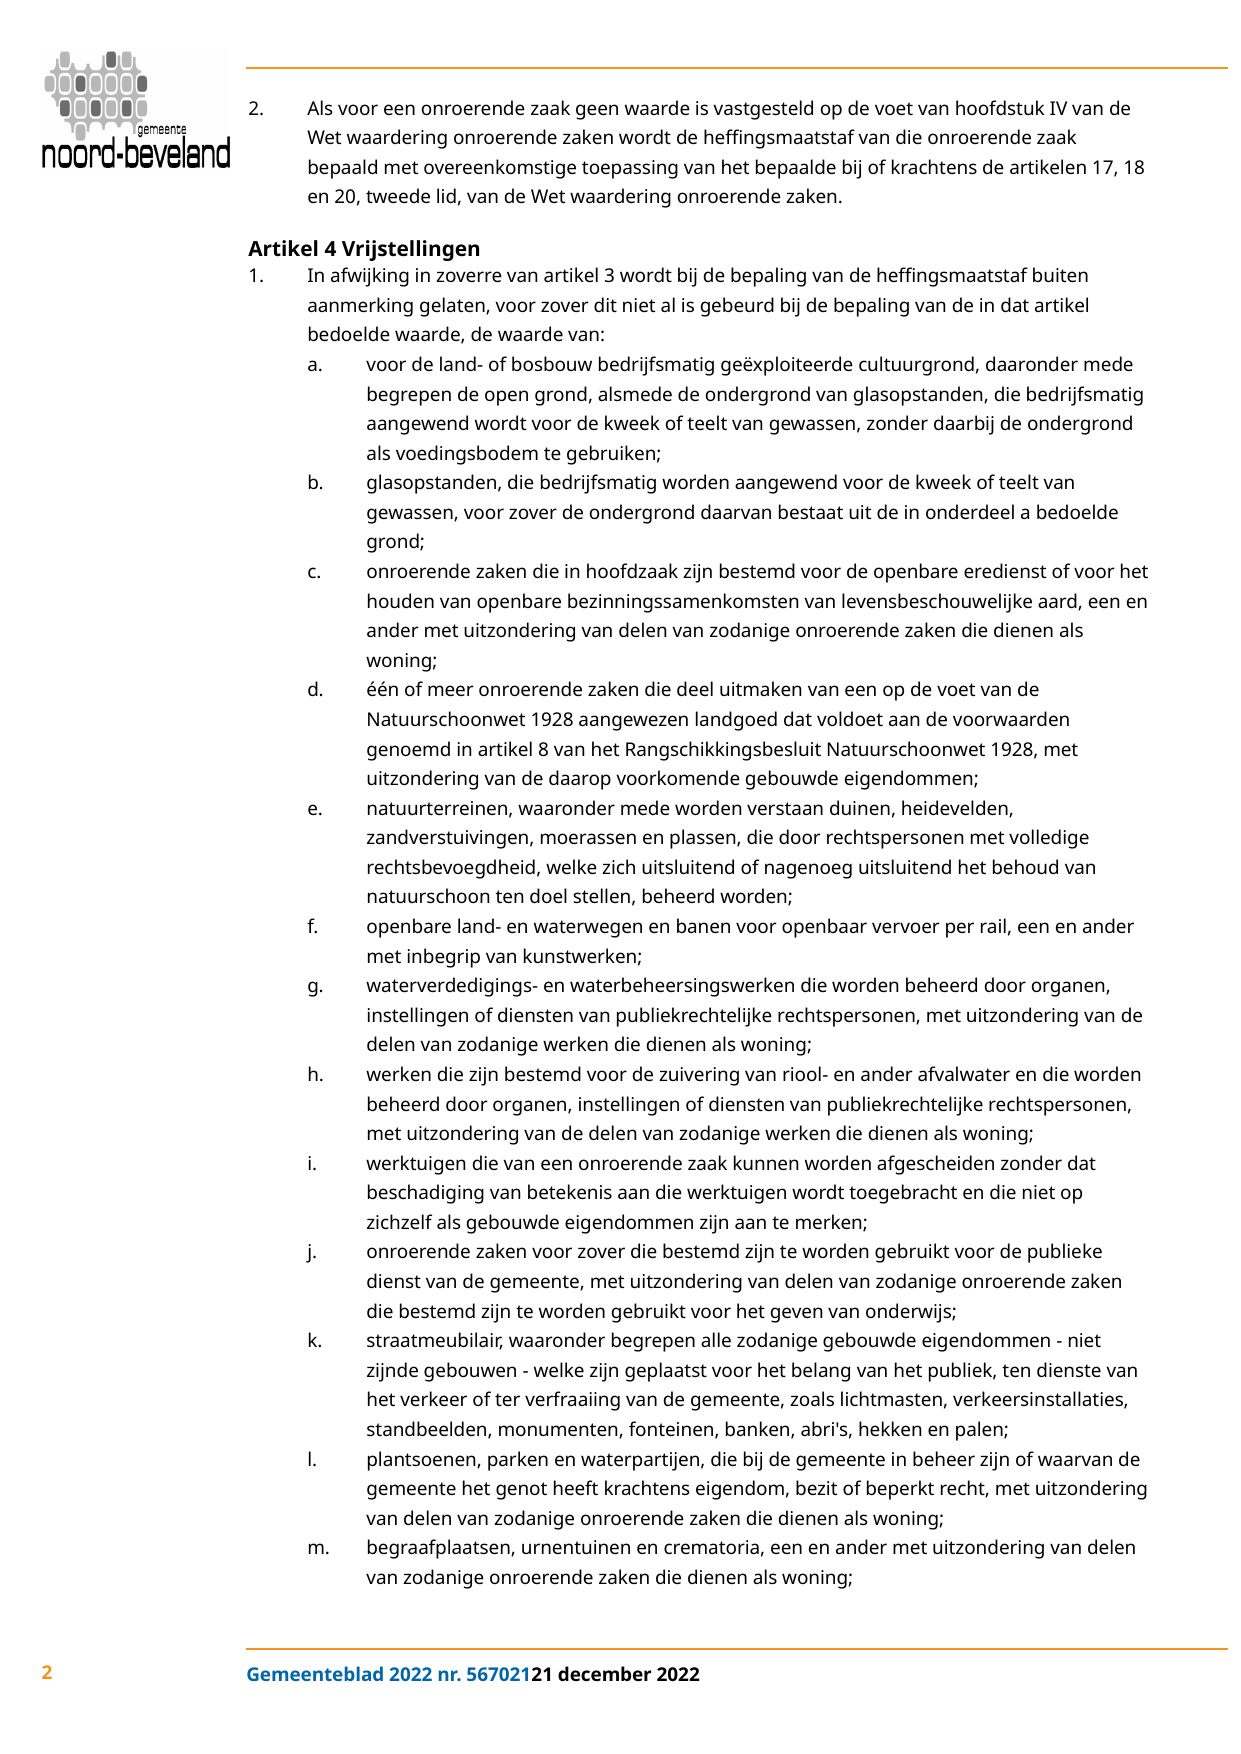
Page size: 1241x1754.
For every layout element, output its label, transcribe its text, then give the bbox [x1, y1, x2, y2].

list straatmeubilair, waaronder begrepen alle zodanige gebouwde eigendommen - niet zijnde gebouwen - welke zijn geplaatst voor het belang van het publiek, ten dienste van het verkeer of ter verfraaiing van de gemeente, zoals lichtmasten, verkeersinstallaties, standbeelden, monumenten, fonteinen, banken, abri's, hekken en palen; [307, 1327, 1152, 1442]
picture [41, 47, 231, 172]
list één of meer onroerende zaken die deel uitmaken van een op de voet van de Natuurschoonwet 1928 aangewezen landgoed dat voldoet aan de voorwaarden genoemd in artikel 8 van het Rangschikkingsbesluit Natuurschoonwet 1928, met uitzondering van de daarop voorkomende gebouwde eigendommen; [307, 677, 1152, 791]
list In afwijking in zoverre van artikel 3 wordt bij de bepaling van de heffingsmaatstaf buiten aanmerking gelaten, voor zover dit niet al is gebeurd bij de bepaling van de in dat artikel bedoelde waarde, de waarde van: [248, 262, 1152, 347]
list waterverdedigings- en waterbeheersingswerken die worden beheerd door organen, instellingen of diensten van publiekrechtelijke rechtspersonen, met uitzondering van de delen van zodanige werken die dienen als woning; [307, 972, 1152, 1057]
list voor de land- of bosbouw bedrijfsmatig geëxploiteerde cultuurgrond, daaronder mede begrepen de open grond, alsmede de ondergrond van glasopstanden, die bedrijfsmatig aangewend wordt voor de kweek of teelt van gewassen, zonder daarbij de ondergrond als voedingsbodem te gebruiken; [307, 351, 1152, 466]
list plantsoenen, parken en waterpartijen, die bij de gemeente in beheer zijn of waarvan de gemeente het genot heeft krachtens eigendom, bezit of beperkt recht, met uitzondering van delen van zodanige onroerende zaken die dienen als woning; [307, 1446, 1152, 1531]
list werktuigen die van een onroerende zaak kunnen worden afgescheiden zonder dat beschadiging van betekenis aan die werktuigen wordt toegebracht en die niet op zichzelf als gebouwde eigendommen zijn aan te merken; [307, 1150, 1152, 1235]
list begraafplaatsen, urnentuinen en crematoria, een en ander met uitzondering van delen van zodanige onroerende zaken die dienen als woning; [307, 1534, 1152, 1590]
text Artikel 4 Vrijstellingen [248, 234, 1152, 262]
list Als voor een onroerende zaak geen waarde is vastgesteld op de voet van hoofdstuk IV van de Wet waardering onroerende zaken wordt de heffingsmaatstaf van die onroerende zaak bepaald met overeenkomstige toepassing van het bepaalde bij of krachtens de artikelen 17, 18 en 20, tweede lid, van de Wet waardering onroerende zaken. [248, 95, 1152, 209]
list onroerende zaken die in hoofdzaak zijn bestemd voor de openbare eredienst of voor het houden van openbare bezinningssamenkomsten van levensbeschouwelijke aard, een en ander met uitzondering van delen van zodanige onroerende zaken die dienen als woning; [307, 558, 1152, 673]
list glasopstanden, die bedrijfsmatig worden aangewend voor de kweek of teelt van gewassen, voor zover de ondergrond daarvan bestaat uit de in onderdeel a bedoelde grond; [307, 469, 1152, 554]
list onroerende zaken voor zover die bestemd zijn te worden gebruikt voor de publieke dienst van de gemeente, met uitzondering van delen van zodanige onroerende zaken die bestemd zijn te worden gebruikt voor het geven van onderwijs; [307, 1239, 1152, 1323]
list werken die zijn bestemd voor de zuivering van riool- en ander afvalwater en die worden beheerd door organen, instellingen of diensten van publiekrechtelijke rechtspersonen, met uitzondering van de delen van zodanige werken die dienen als woning; [307, 1061, 1152, 1146]
list openbare land- en waterwegen en banen voor openbaar vervoer per rail, een en ander met inbegrip van kunstwerken; [307, 913, 1152, 968]
list natuurterreinen, waaronder mede worden verstaan duinen, heidevelden, zandverstuivingen, moerassen en plassen, die door rechtspersonen met volledige rechtsbevoegdheid, welke zich uitsluitend of nagenoeg uitsluitend het behoud van natuurschoon ten doel stellen, beheerd worden; [307, 795, 1152, 909]
